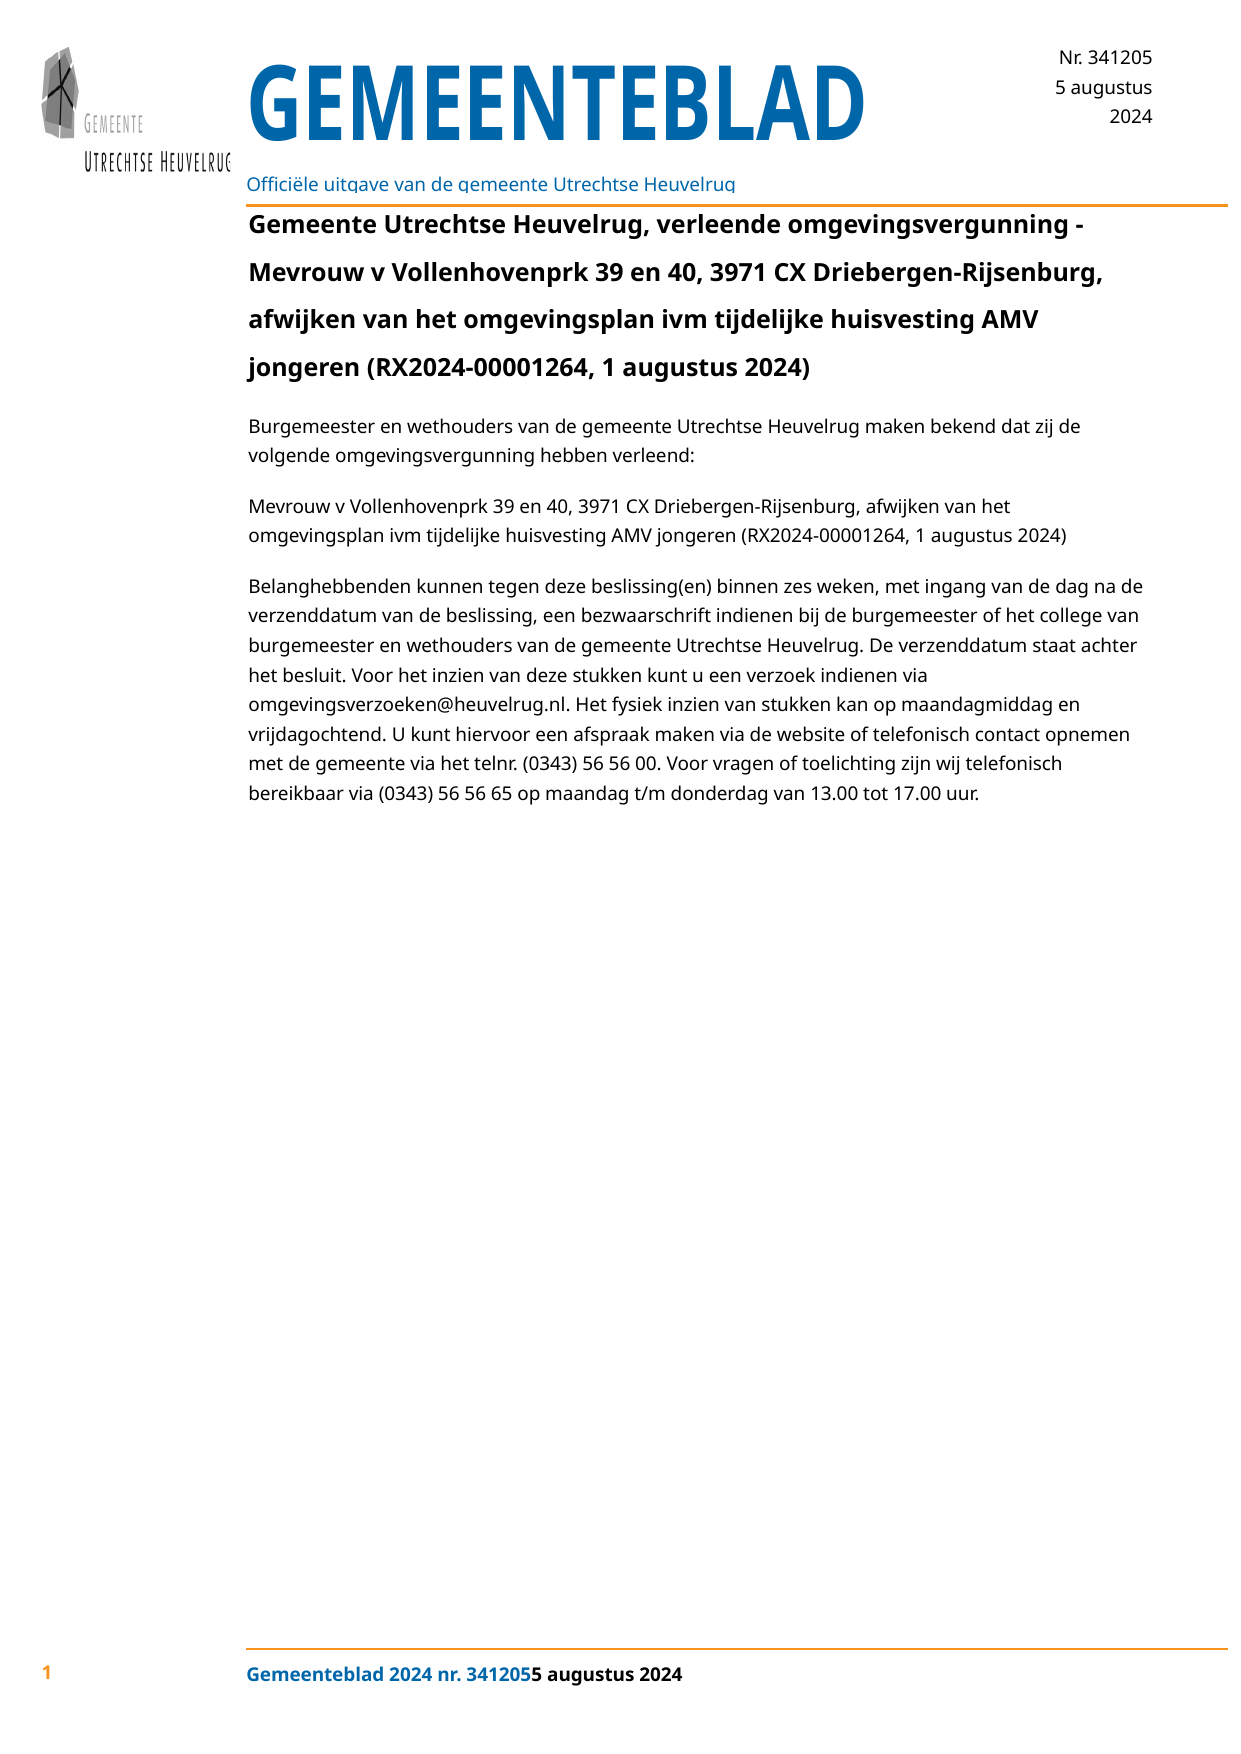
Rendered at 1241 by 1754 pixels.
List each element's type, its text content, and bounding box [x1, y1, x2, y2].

text Belanghebbenden kunnen tegen deze beslissing(en) binnen zes weken, met ingang van de dag na de verzenddatum van de beslissing, een bezwaarschrift indienen bij de burgemeester of het college van burgemeester en wethouders van de gemeente Utrechtse Heuvelrug. De verzenddatum staat achter het besluit. Voor het inzien van deze stukken kunt u een verzoek indienen via omgevingsverzoeken@heuvelrug.nl. Het fysiek inzien van stukken kan op maandagmiddag en vrijdagochtend. U kunt hiervoor een afspraak maken via de website of telefonisch contact opnemen met de gemeente via het telnr. (0343) 56 56 00. Voor vragen of toelichting zijn wij telefonisch bereikbaar via (0343) 56 56 65 op maandag t/m donderdag van 13.00 tot 17.00 uur. [248, 573, 1152, 806]
text Mevrouw v Vollenhovenprk 39 en 40, 3971 CX Driebergen-Rijsenburg, afwijken van het omgevingsplan ivm tijdelijke huisvesting AMV jongeren (RX2024-00001264, 1 augustus 2024) [248, 493, 1152, 548]
picture [41, 47, 231, 172]
text Burgemeester en wethouders van de gemeente Utrechtse Heuvelrug maken bekend dat zij de volgende omgevingsvergunning hebben verleend: [248, 413, 1152, 468]
text Gemeente Utrechtse Heuvelrug, verleende omgevingsvergunning - Mevrouw v Vollenhovenprk 39 en 40, 3971 CX Driebergen-Rijsenburg, afwijken van het omgevingsplan ivm tijdelijke huisvesting AMV jongeren (RX2024-00001264, 1 augustus 2024) [248, 207, 1152, 384]
